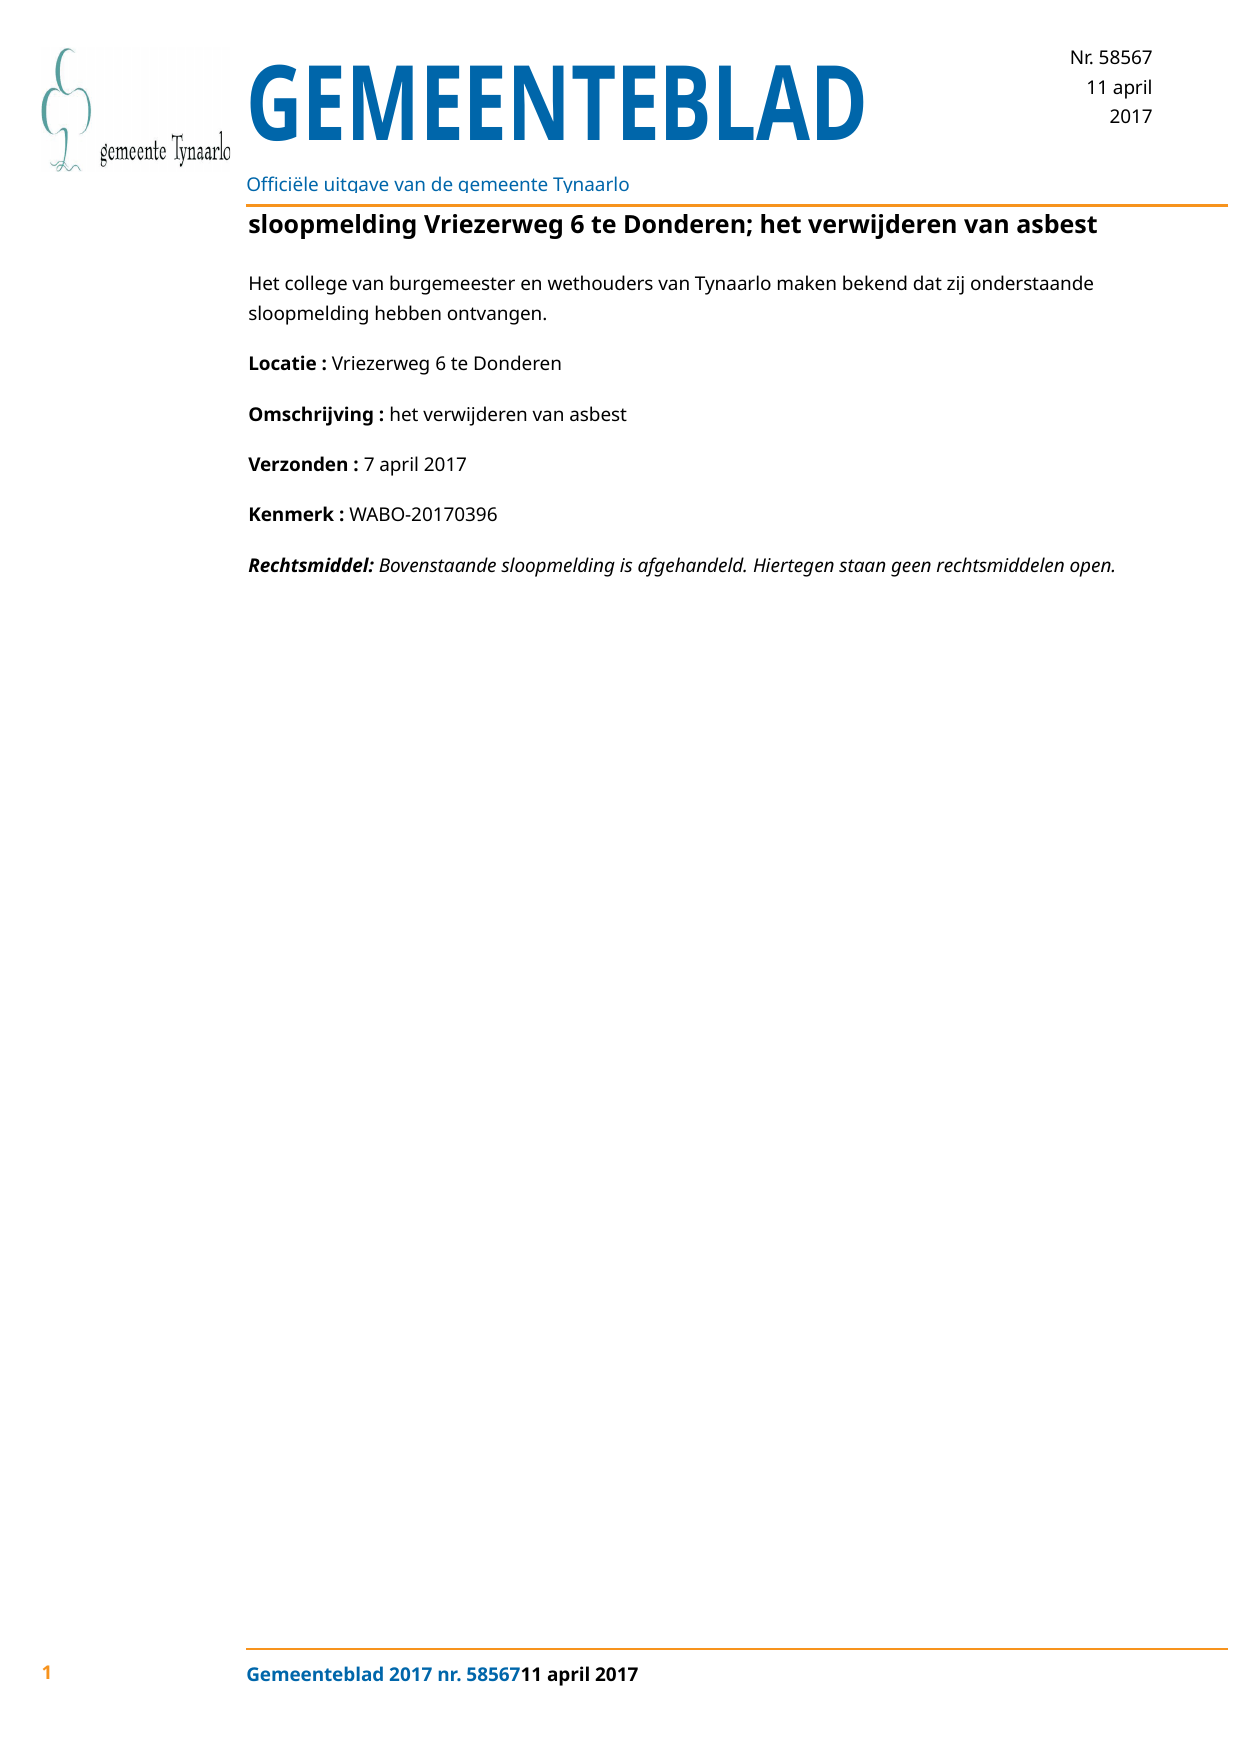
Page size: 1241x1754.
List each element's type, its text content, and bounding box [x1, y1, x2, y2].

text Verzonden : 7 april 2017 [248, 451, 1152, 477]
text Omschrijving : het verwijderen van asbest [248, 401, 1152, 426]
text sloopmelding Vriezerweg 6 te Donderen; het verwijderen van asbest [248, 207, 1152, 241]
text Locatie : Vriezerweg 6 te Donderen [248, 350, 1152, 376]
text Het college van burgemeester en wethouders van Tynaarlo maken bekend dat zij onderstaande sloopmelding hebben ontvangen. [248, 270, 1152, 326]
text Kenmerk : WABO-20170396 [248, 502, 1152, 527]
picture [41, 47, 231, 172]
text Rechtsmiddel: Bovenstaande sloopmelding is afgehandeld. Hiertegen staan geen rechtsmiddelen open. [248, 552, 1152, 578]
